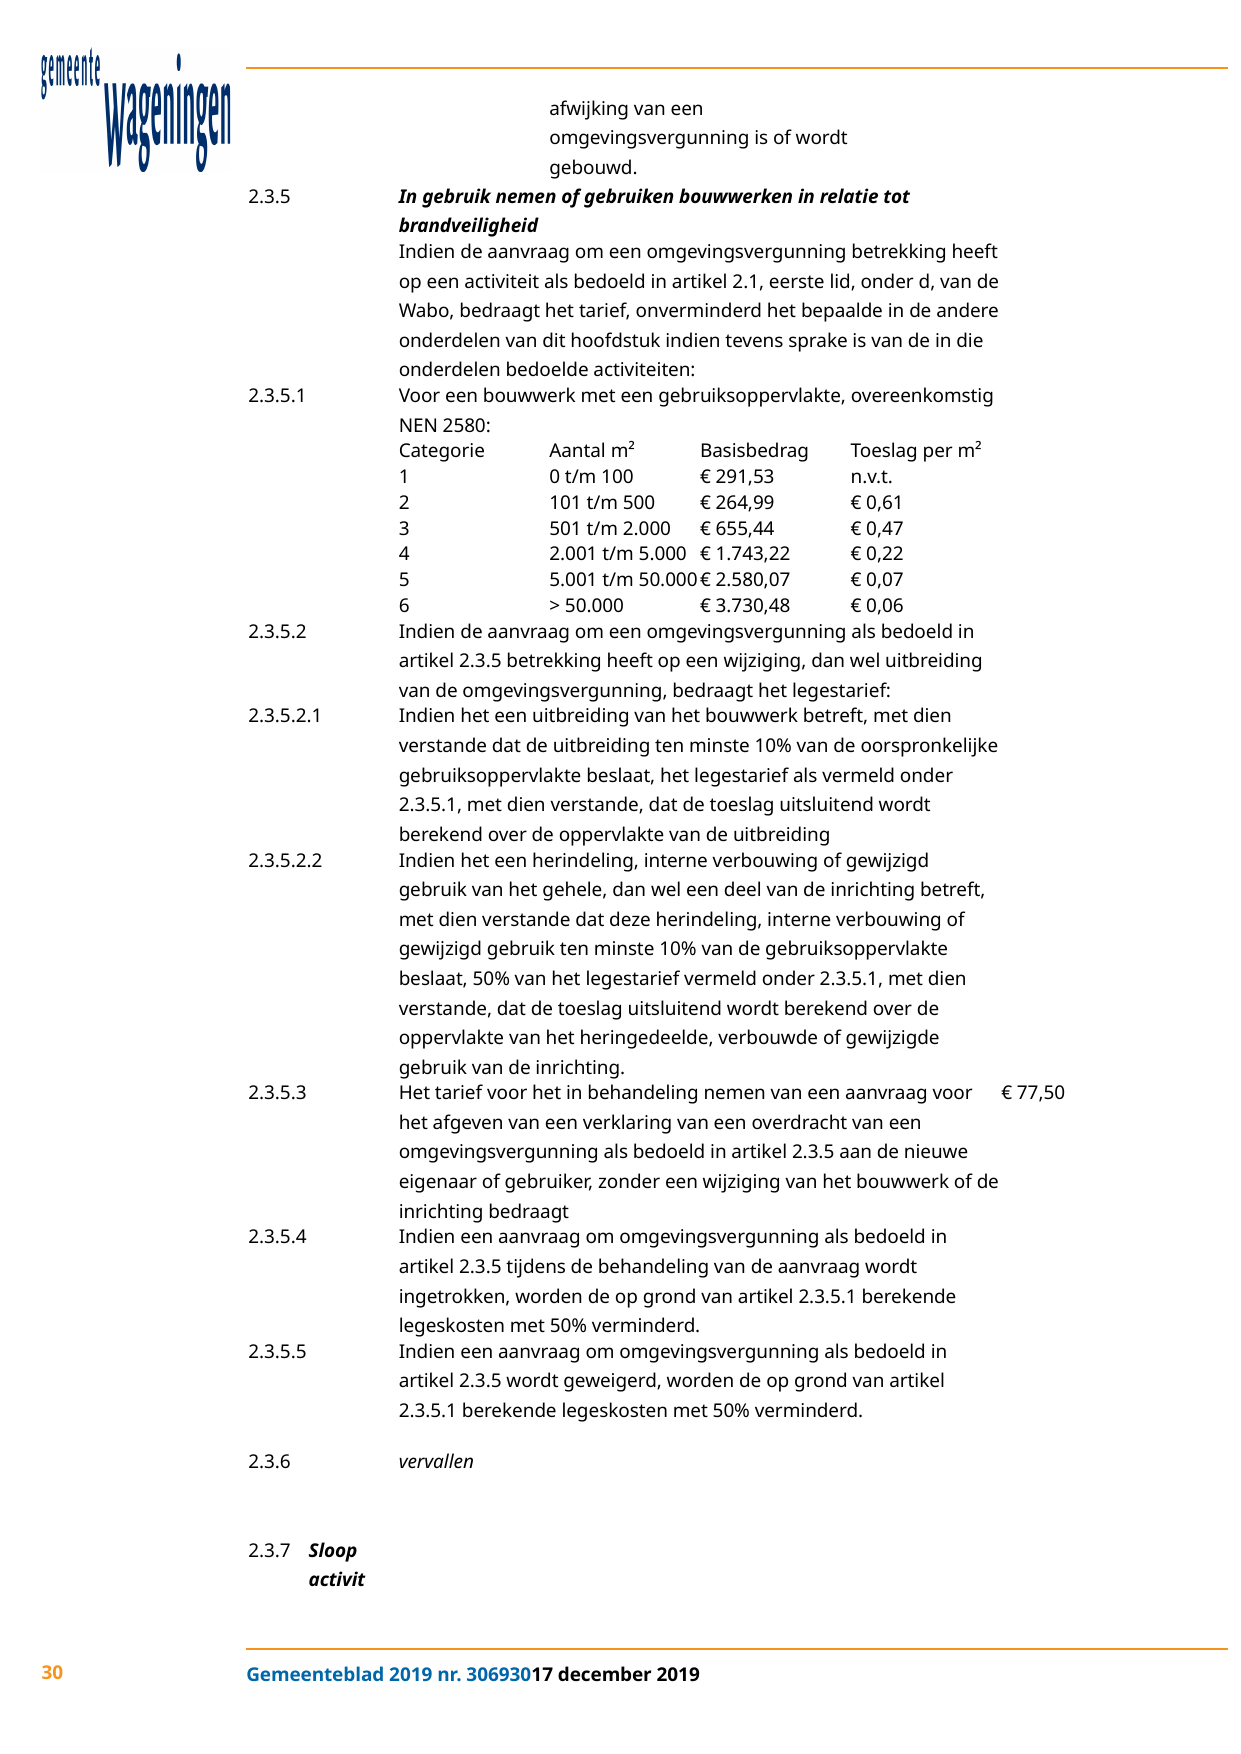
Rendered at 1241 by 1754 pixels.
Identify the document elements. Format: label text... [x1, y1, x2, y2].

table_header Sloopactivit [308, 1537, 368, 1592]
table_header 2.3.5 [248, 183, 398, 238]
table_cell [1001, 238, 1152, 382]
table_cell € 3.730,48 [700, 592, 850, 618]
table_cell 6 [399, 592, 549, 618]
table_cell [248, 489, 398, 515]
table_cell [248, 515, 398, 541]
table_cell [1001, 592, 1152, 618]
table_cell Indien het een uitbreiding van het bouwwerk betreft, met dien verstande dat de uitbreiding ten minste 10% van de oorspronkelijke gebruiksoppervlakte beslaat, het legestarief als vermeld onder 2.3.5.1, met dien verstande, dat de toeslag uitsluitend wordt berekend over de oppervlakte van de uitbreiding [399, 703, 1001, 847]
table_header [369, 1537, 429, 1592]
table_cell 5.001 t/m 50.000 [549, 566, 700, 592]
table_cell [1001, 464, 1152, 489]
table_cell [1001, 541, 1152, 566]
table_cell [850, 1449, 1001, 1474]
table_cell [1001, 1338, 1152, 1423]
table_cell [1001, 383, 1152, 438]
table_cell € 0,22 [850, 541, 1001, 566]
table_cell [248, 566, 398, 592]
table_cell [248, 95, 549, 180]
table_cell [1001, 847, 1152, 1079]
table_cell € 0,47 [850, 515, 1001, 541]
table_cell Categorie [399, 438, 549, 463]
table_cell 4 [399, 541, 549, 566]
table_cell Toeslag per m² [850, 438, 1001, 463]
table_cell € 264,99 [700, 489, 850, 515]
table_cell € 1.743,22 [700, 541, 850, 566]
table_cell € 291,53 [700, 464, 850, 489]
table_cell [1001, 566, 1152, 592]
table_cell 2.3.5.2 [248, 618, 398, 703]
table_cell 2.001 t/m 5.000 [549, 541, 700, 566]
table_cell € 77,50 [1001, 1080, 1152, 1224]
table_cell 0 t/m 100 [549, 464, 700, 489]
table_cell € 0,61 [850, 489, 1001, 515]
table_cell Indien het een herindeling, interne verbouwing of gewijzigd gebruik van het gehele, dan wel een deel van de inrichting betreft, met dien verstande dat deze herindeling, interne verbouwing of gewijzigd gebruik ten minste 10% van de gebruiksoppervlakte beslaat, 50% van het legestarief vermeld onder 2.3.5.1, met dien verstande, dat de toeslag uitsluitend wordt berekend over de oppervlakte van het heringedeelde, verbouwde of gewijzigde gebruik van de inrichting. [399, 847, 1001, 1079]
table_cell 2 [399, 489, 549, 515]
table_cell € 2.580,07 [700, 566, 850, 592]
table_header In gebruik nemen of gebruiken bouwwerken in relatie tot brandveiligheid [399, 183, 1001, 238]
table_cell [248, 464, 398, 489]
table_cell Voor een bouwwerk met een gebruiksoppervlakte, overeenkomstig NEN 2580: [399, 383, 1001, 438]
table_cell vervallen [399, 1449, 850, 1474]
table_cell € 655,44 [700, 515, 850, 541]
table_cell [1001, 703, 1152, 847]
table_cell > 50.000 [549, 592, 700, 618]
table_cell [549, 1423, 700, 1449]
picture [41, 47, 231, 172]
table_cell [1001, 618, 1152, 703]
table_cell [248, 592, 398, 618]
table_cell € 0,06 [850, 592, 1001, 618]
table_cell Aantal m² [549, 438, 700, 463]
table_cell n.v.t. [850, 464, 1001, 489]
table_cell 2.3.5.2.1 [248, 703, 398, 847]
table_cell 2.3.5.1 [248, 383, 398, 438]
table_cell Indien een aanvraag om omgevingsvergunning als bedoeld in artikel 2.3.5 wordt geweigerd, worden de op grond van artikel 2.3.5.1 berekende legeskosten met 50% verminderd. [399, 1338, 1001, 1423]
table_cell [1001, 1224, 1152, 1338]
table_cell 501 t/m 2.000 [549, 515, 700, 541]
table_cell [1001, 438, 1152, 463]
table_cell 2.3.5.5 [248, 1338, 398, 1423]
table_cell [248, 1423, 398, 1449]
table_cell 2.3.6 [248, 1449, 398, 1474]
table_cell Indien de aanvraag om een omgevingsvergunning als bedoeld in artikel 2.3.5 betrekking heeft op een wijziging, dan wel uitbreiding van de omgevingsvergunning, bedraagt het legestarief: [399, 618, 1001, 703]
table_cell [248, 541, 398, 566]
table_cell 1 [399, 464, 549, 489]
table_cell [850, 1423, 1001, 1449]
table_cell [1001, 489, 1152, 515]
table_cell [850, 95, 1152, 180]
table_cell [1001, 1423, 1152, 1449]
table_cell Het tarief voor het in behandeling nemen van een aanvraag voor het afgeven van een verklaring van een overdracht van een omgevingsvergunning als bedoeld in artikel 2.3.5 aan de nieuwe eigenaar of gebruiker, zonder een wijziging van het bouwwerk of de inrichting bedraagt [399, 1080, 1001, 1224]
table_cell 2.3.5.4 [248, 1224, 398, 1338]
table_cell afwijking van een omgevingsvergunning is of wordt gebouwd. [549, 95, 850, 180]
table_cell [1001, 515, 1152, 541]
table_cell 3 [399, 515, 549, 541]
table_cell [248, 438, 398, 463]
table_cell 2.3.5.2.2 [248, 847, 398, 1079]
table_cell 2.3.5.3 [248, 1080, 398, 1224]
table_header [1001, 183, 1152, 238]
table_cell [1001, 1449, 1152, 1474]
table_cell Indien een aanvraag om omgevingsvergunning als bedoeld in artikel 2.3.5 tijdens de behandeling van de aanvraag wordt ingetrokken, worden de op grond van artikel 2.3.5.1 berekende legeskosten met 50% verminderd. [399, 1224, 1001, 1338]
table_cell 101 t/m 500 [549, 489, 700, 515]
table_cell Indien de aanvraag om een omgevingsvergunning betrekking heeft op een activiteit als bedoeld in artikel 2.1, eerste lid, onder d, van de Wabo, bedraagt het tarief, onverminderd het bepaalde in de andere onderdelen van dit hoofdstuk indien tevens sprake is van de in die onderdelen bedoelde activiteiten: [399, 238, 1001, 382]
table_cell 5 [399, 566, 549, 592]
table_cell € 0,07 [850, 566, 1001, 592]
table_header 2.3.7 [248, 1537, 308, 1592]
table_cell [700, 1423, 850, 1449]
table_cell [248, 238, 398, 382]
table_cell [399, 1423, 549, 1449]
table_cell Basisbedrag [700, 438, 850, 463]
